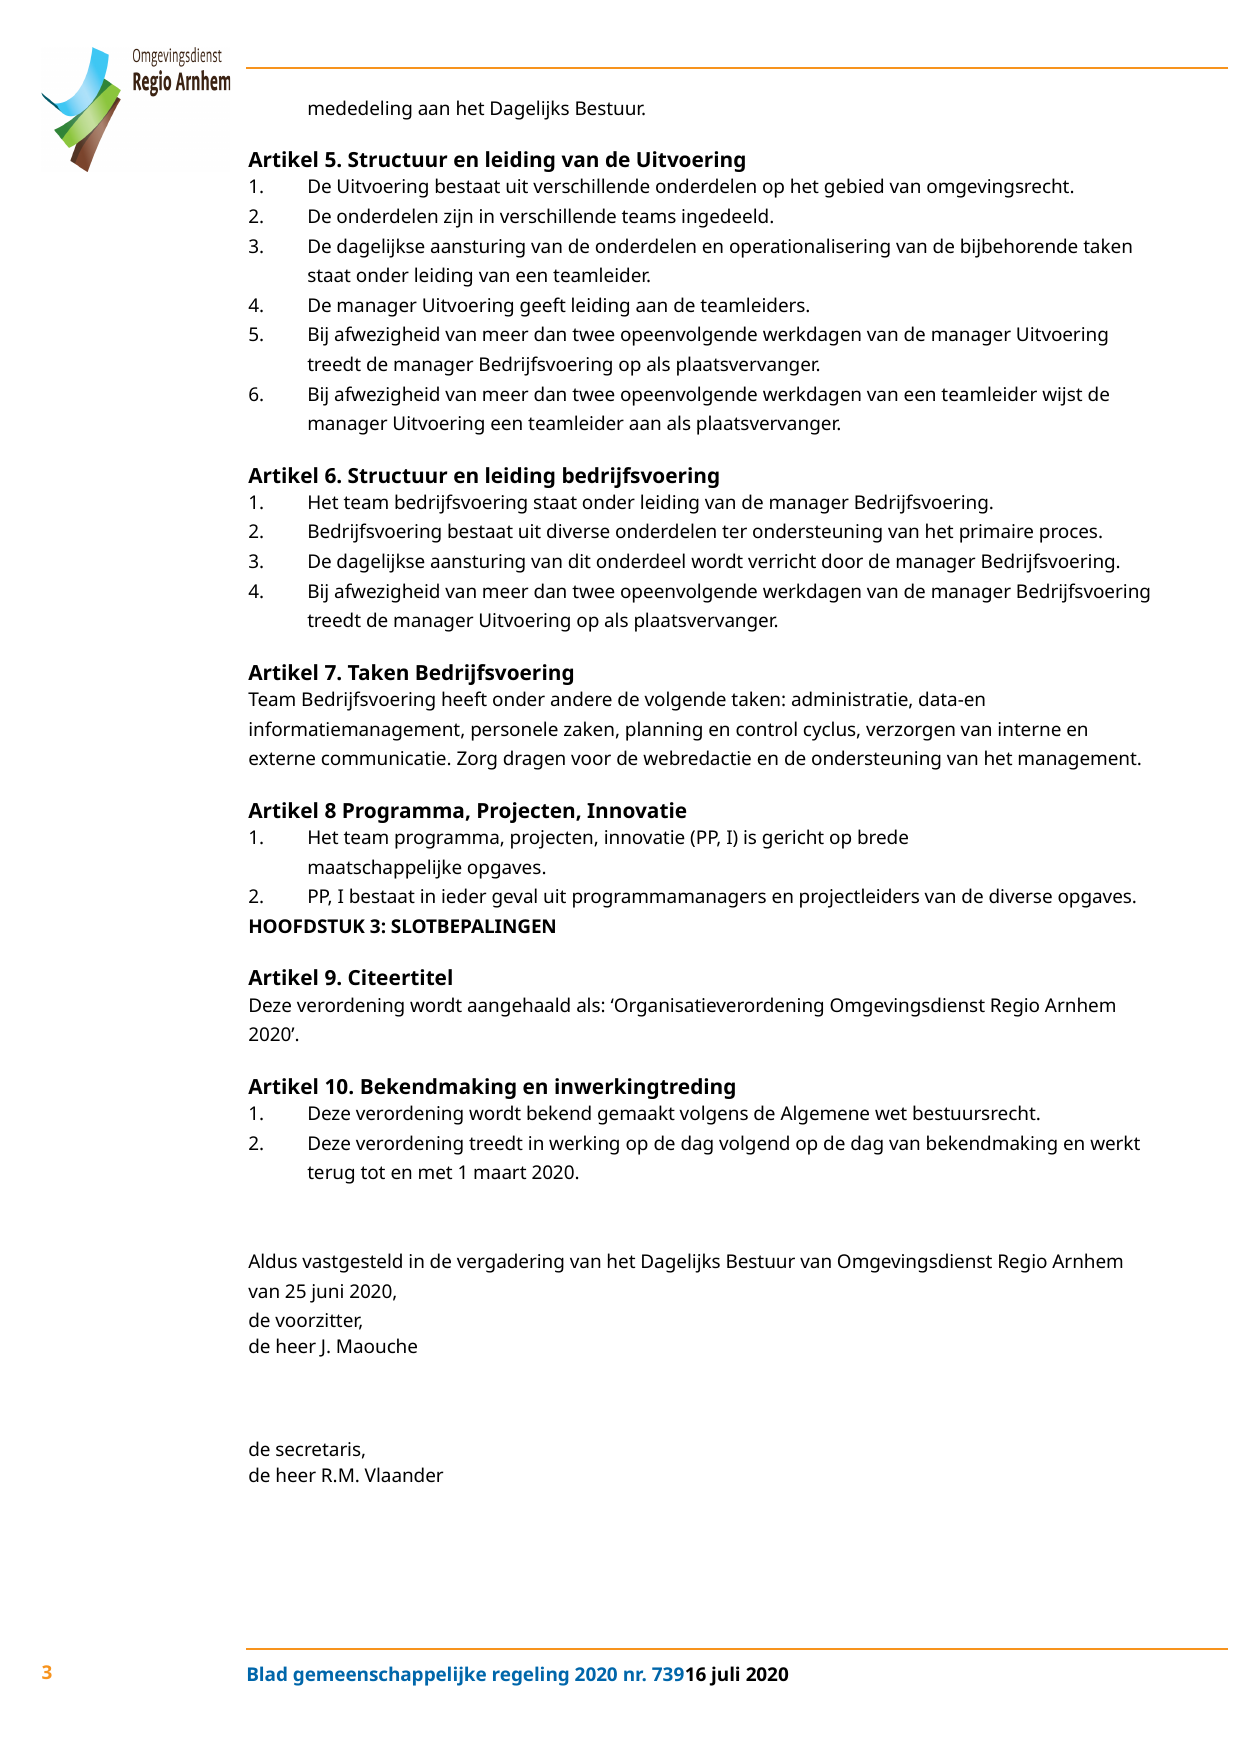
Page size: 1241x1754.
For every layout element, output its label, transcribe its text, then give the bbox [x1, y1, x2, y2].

list Deze verordening wordt bekend gemaakt volgens de Algemene wet bestuursrecht. [248, 1100, 1152, 1126]
list Bedrijfsvoering bestaat uit diverse onderdelen ter ondersteuning van het primaire proces. [248, 519, 1152, 544]
list De dagelijkse aansturing van dit onderdeel wordt verricht door de manager Bedrijfsvoering. [248, 548, 1152, 574]
list PP, I bestaat in ieder geval uit programmamanagers en projectleiders van de diverse opgaves. [248, 883, 1152, 909]
list De Uitvoering bestaat uit verschillende onderdelen op het gebied van omgevingsrecht. [248, 174, 1152, 199]
picture [41, 47, 231, 172]
text de heer R.M. Vlaander [248, 1462, 1152, 1488]
list Het team bedrijfsvoering staat onder leiding van de manager Bedrijfsvoering. [248, 489, 1152, 515]
text Artikel 9. Citeertitel [248, 963, 1152, 992]
list De onderdelen zijn in verschillende teams ingedeeld. [248, 203, 1152, 229]
text Artikel 8 Programma, Projecten, Innovatie [248, 796, 1152, 824]
text de voorzitter, [248, 1307, 1152, 1333]
text Artikel 6. Structuur en leiding bedrijfsvoering [248, 461, 1152, 489]
text HOOFDSTUK 3: SLOTBEPALINGEN [248, 913, 1152, 939]
list maatschappelijke opgaves. [248, 854, 1152, 880]
text Artikel 7. Taken Bedrijfsvoering [248, 658, 1152, 686]
text de heer J. Maouche [248, 1333, 1152, 1359]
text de secretaris, [248, 1436, 1152, 1462]
text Team Bedrijfsvoering heeft onder andere de volgende taken: administratie, data-en informatiemanagement, personele zaken, planning en control cyclus, verzorgen van interne en externe communicatie. Zorg dragen voor de webredactie en de ondersteuning van het management. [248, 686, 1152, 771]
text Artikel 10. Bekendmaking en inwerkingtreding [248, 1072, 1152, 1100]
text Deze verordening wordt aangehaald als: ‘Organisatieverordening Omgevingsdienst Regio Arnhem 2020’. [248, 992, 1152, 1047]
list Bij afwezigheid van meer dan twee opeenvolgende werkdagen van een teamleider wijst de manager Uitvoering een teamleider aan als plaatsvervanger. [248, 381, 1152, 436]
text Artikel 5. Structuur en leiding van de Uitvoering [248, 145, 1152, 174]
list Bij afwezigheid van meer dan twee opeenvolgende werkdagen van de manager Bedrijfsvoering treedt de manager Uitvoering op als plaatsvervanger. [248, 578, 1152, 633]
list De manager Uitvoering geeft leiding aan de teamleiders. [248, 292, 1152, 318]
text Aldus vastgesteld in de vergadering van het Dagelijks Bestuur van Omgevingsdienst Regio Arnhem van 25 juni 2020, [248, 1248, 1152, 1304]
list Deze verordening treedt in werking op de dag volgend op de dag van bekendmaking en werkt terug tot en met 1 maart 2020. [248, 1130, 1152, 1185]
list Bij afwezigheid van meer dan twee opeenvolgende werkdagen van de manager Uitvoering treedt de manager Bedrijfsvoering op als plaatsvervanger. [248, 322, 1152, 377]
list Het team programma, projecten, innovatie (PP, I) is gericht op brede [248, 824, 1152, 850]
list mededeling aan het Dagelijks Bestuur. [248, 95, 1152, 121]
list De dagelijkse aansturing van de onderdelen en operationalisering van de bijbehorende taken staat onder leiding van een teamleider. [248, 233, 1152, 288]
